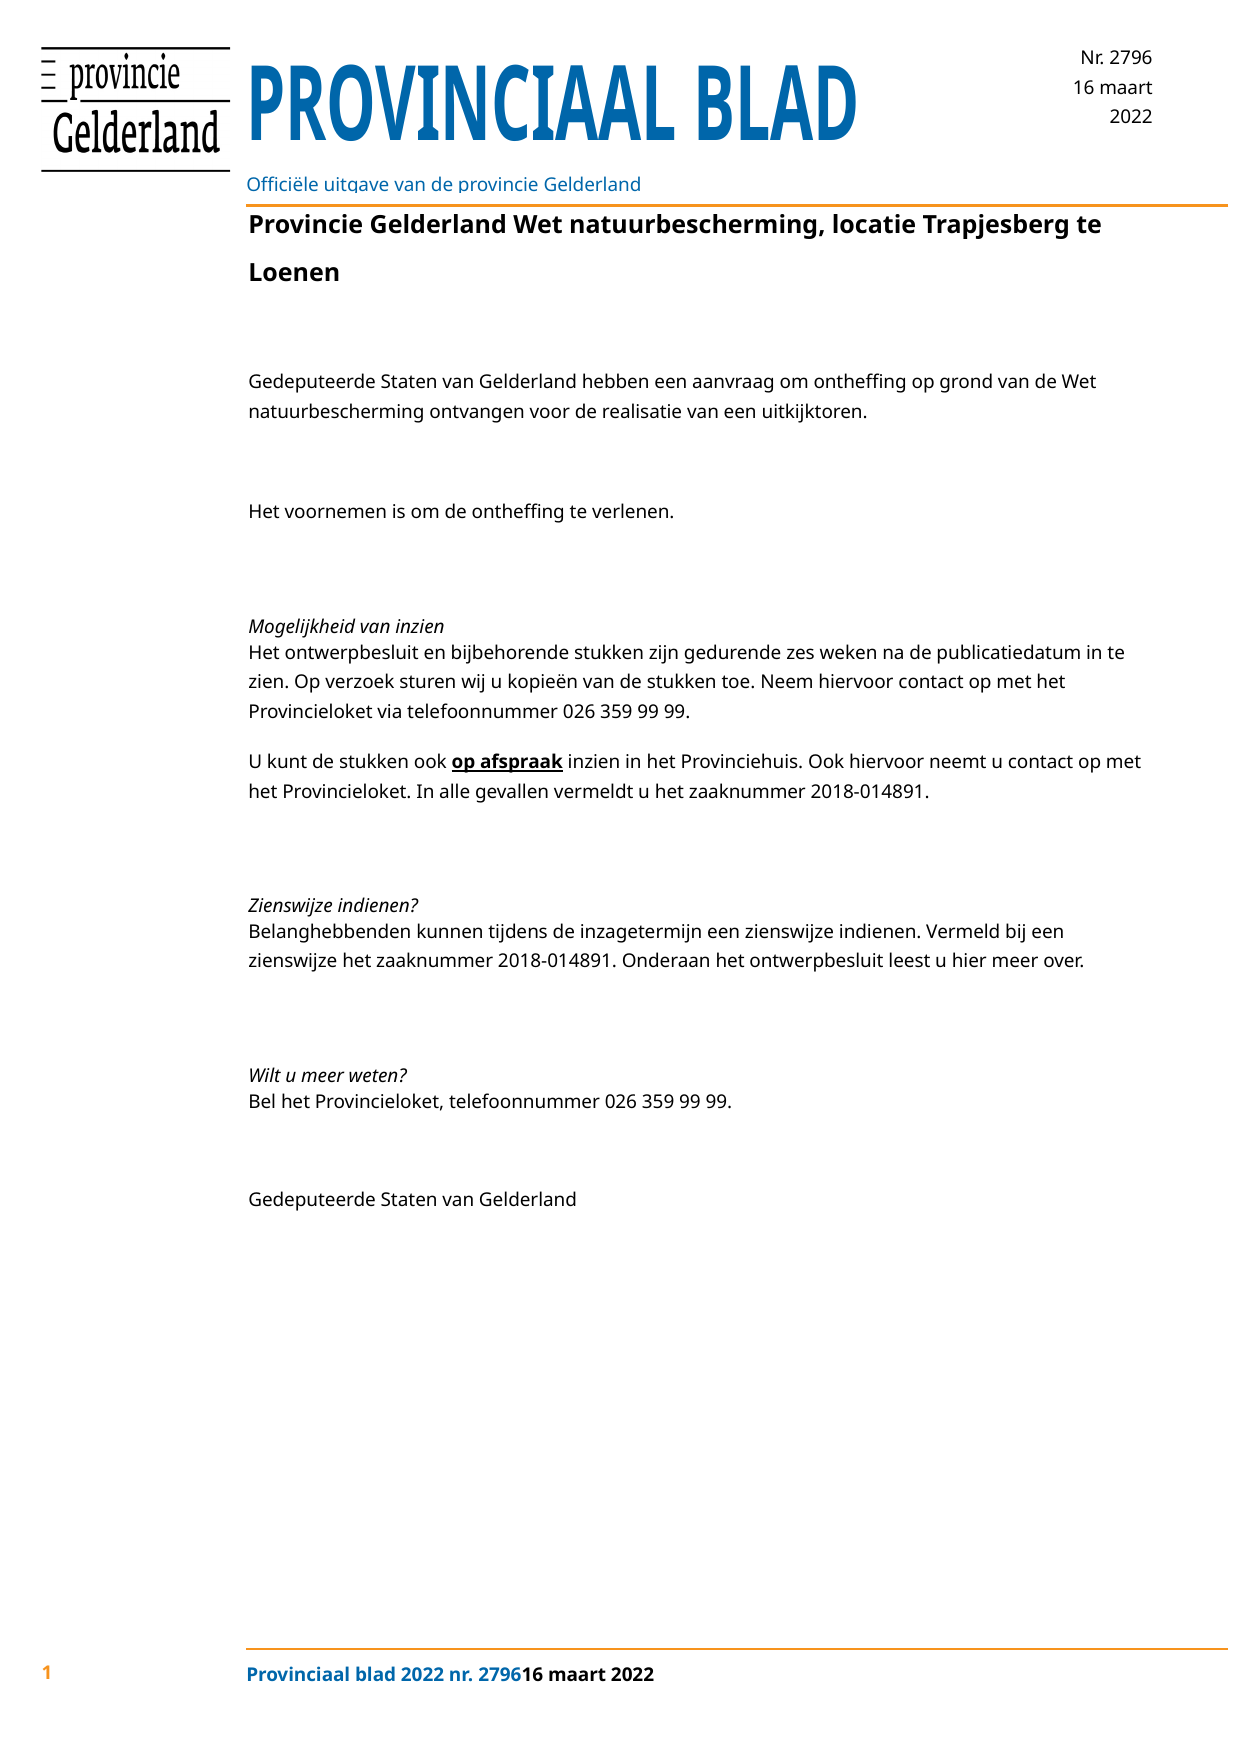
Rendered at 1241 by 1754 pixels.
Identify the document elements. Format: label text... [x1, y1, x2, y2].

text Zienswijze indienen? [248, 892, 1152, 918]
text Belanghebbenden kunnen tijdens de inzagetermijn een zienswijze indienen. Vermeld bij een zienswijze het zaaknummer 2018-014891. Onderaan het ontwerpbesluit leest u hier meer over. [248, 918, 1152, 973]
text Gedeputeerde Staten van Gelderland [248, 1186, 1152, 1212]
picture [41, 47, 231, 172]
text Gedeputeerde Staten van Gelderland hebben een aanvraag om ontheffing op grond van de Wet natuurbescherming ontvangen voor de realisatie van een uitkijktoren. [248, 368, 1152, 424]
text Bel het Provincieloket, telefoonnummer 026 359 99 99. [248, 1088, 1152, 1113]
text Provincie Gelderland Wet natuurbescherming, locatie Trapjesberg te Loenen [248, 207, 1152, 288]
text Wilt u meer weten? [248, 1062, 1152, 1088]
text Mogelijkheid van inzien [248, 613, 1152, 639]
text U kunt de stukken ook op afspraak inzien in het Provinciehuis. Ook hiervoor neemt u contact op met het Provincieloket. In alle gevallen vermeldt u het zaaknummer 2018-014891. [248, 748, 1152, 804]
text Het voornemen is om de ontheffing te verlenen. [248, 499, 1152, 524]
text Het ontwerpbesluit en bijbehorende stukken zijn gedurende zes weken na de publicatiedatum in te zien. Op verzoek sturen wij u kopieën van de stukken toe. Neem hiervoor contact op met het Provincieloket via telefoonnummer 026 359 99 99. [248, 639, 1152, 724]
